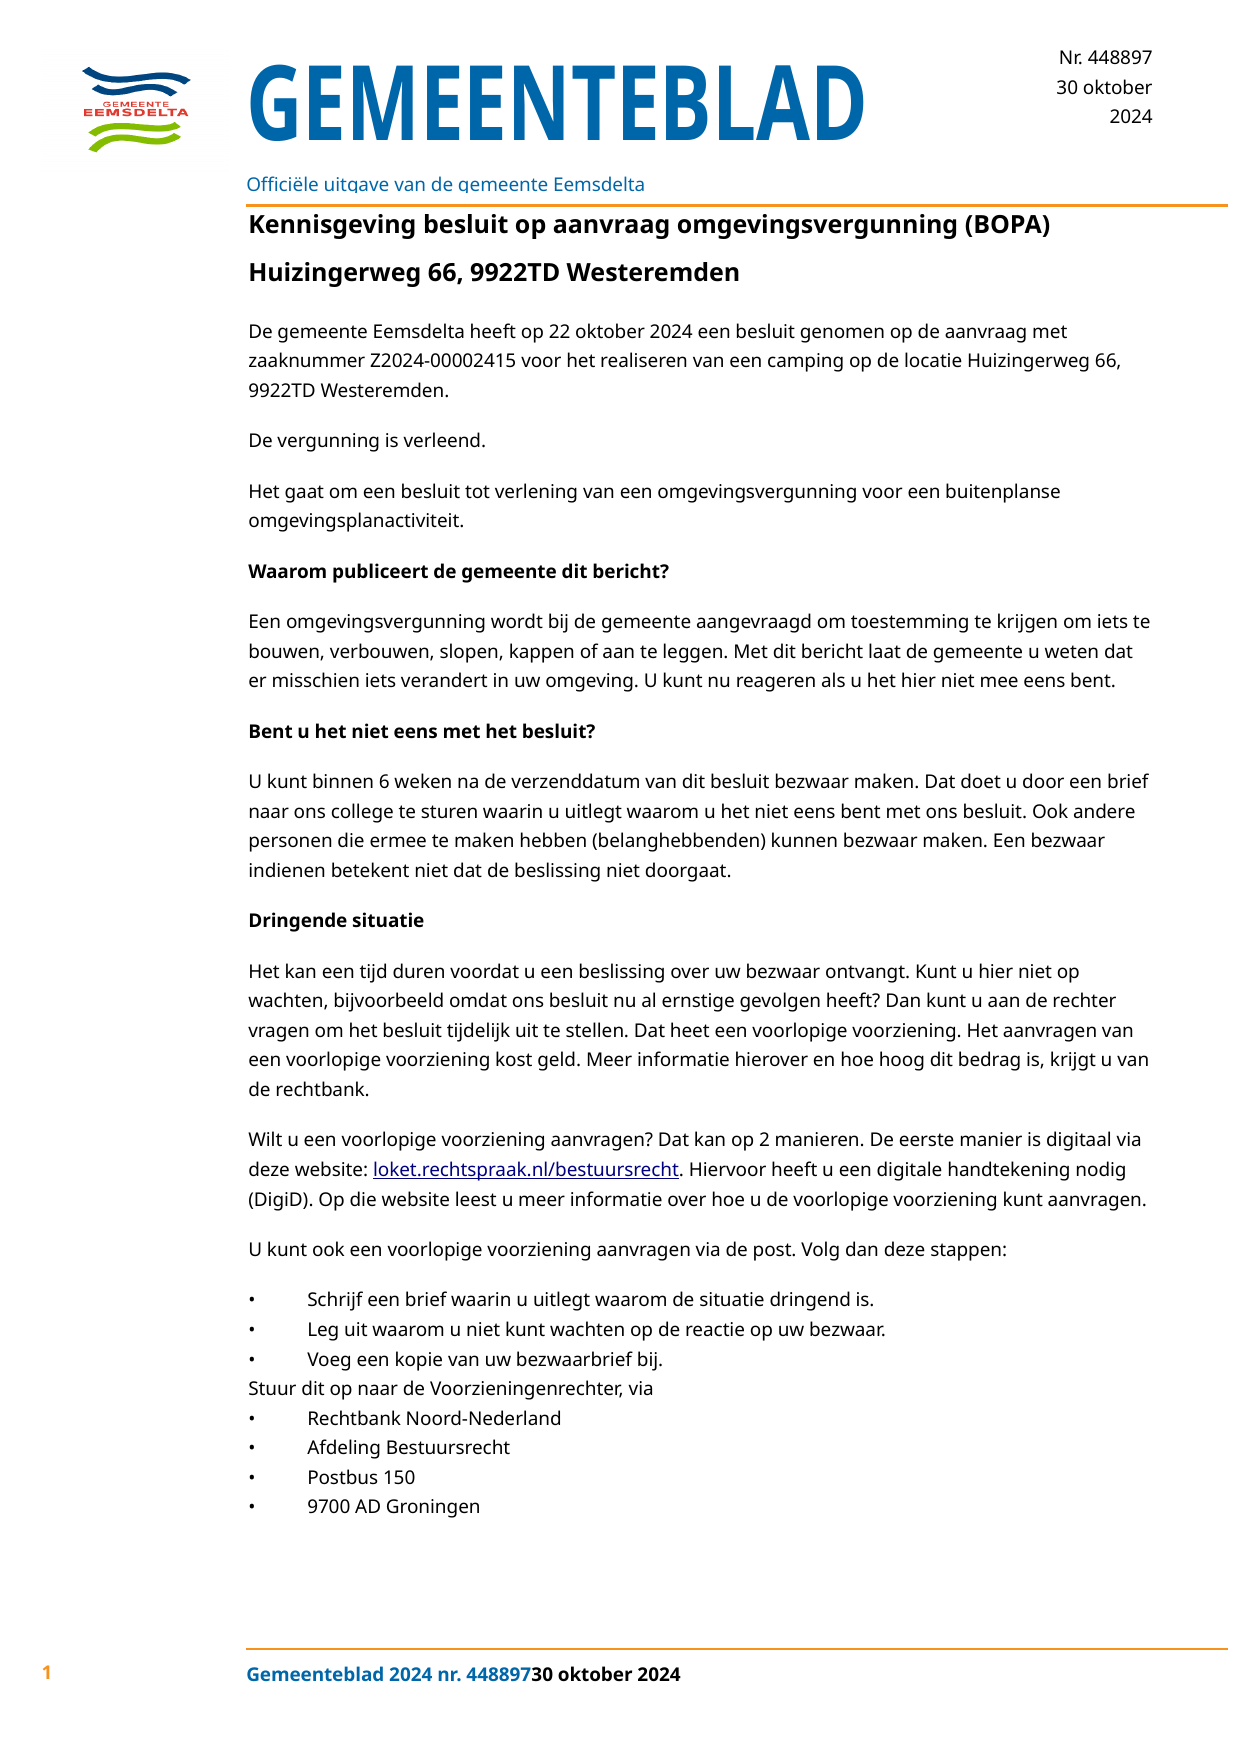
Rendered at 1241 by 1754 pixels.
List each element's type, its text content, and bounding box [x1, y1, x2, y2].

list Postbus 150 [248, 1464, 1152, 1490]
list 9700 AD Groningen [248, 1494, 1152, 1519]
text De vergunning is verleend. [248, 427, 1152, 453]
text Het gaat om een besluit tot verlening van een omgevingsvergunning voor een buitenplanse omgevingsplanactiviteit. [248, 478, 1152, 533]
text De gemeente Eemsdelta heeft op 22 oktober 2024 een besluit genomen op de aanvraag met zaaknummer Z2024-00002415 voor het realiseren van een camping op de locatie Huizingerweg 66, 9922TD Westeremden. [248, 318, 1152, 403]
text Kennisgeving besluit op aanvraag omgevingsvergunning (BOPA) Huizingerweg 66, 9922TD Westeremden [248, 207, 1152, 288]
text Dringende situatie [248, 907, 1152, 933]
text U kunt ook een voorlopige voorziening aanvragen via de post. Volg dan deze stappen: [248, 1236, 1152, 1262]
text Waarom publiceert de gemeente dit bericht? [248, 558, 1152, 584]
text Stuur dit op naar de Voorzieningenrechter, via [248, 1375, 1152, 1401]
list Rechtbank Noord-Nederland [248, 1405, 1152, 1431]
text Wilt u een voorlopige voorziening aanvragen? Dat kan op 2 manieren. De eerste manier is digitaal via deze website: loket.rechtspraak.nl/bestuursrecht. Hiervoor heeft u een digitale handtekening nodig (DigiD). Op die website leest u meer informatie over hoe u de voorlopige voorziening kunt aanvragen. [248, 1127, 1152, 1212]
list Afdeling Bestuursrecht [248, 1434, 1152, 1460]
text Bent u het niet eens met het besluit? [248, 718, 1152, 744]
list Schrijf een brief waarin u uitlegt waarom de situatie dringend is. [248, 1287, 1152, 1312]
list Leg uit waarom u niet kunt wachten op de reactie op uw bezwaar. [248, 1316, 1152, 1342]
text Een omgevingsvergunning wordt bij de gemeente aangevraagd om toestemming te krijgen om iets te bouwen, verbouwen, slopen, kappen of aan te leggen. Met dit bericht laat de gemeente u weten dat er misschien iets verandert in uw omgeving. U kunt nu reageren als u het hier niet mee eens bent. [248, 608, 1152, 693]
list Voeg een kopie van uw bezwaarbrief bij. [248, 1346, 1152, 1372]
picture [41, 47, 231, 172]
text Het kan een tijd duren voordat u een beslissing over uw bezwaar ontvangt. Kunt u hier niet op wachten, bijvoorbeeld omdat ons besluit nu al ernstige gevolgen heeft? Dan kunt u aan de rechter vragen om het besluit tijdelijk uit te stellen. Dat heet een voorlopige voorziening. Het aanvragen van een voorlopige voorziening kost geld. Meer informatie hierover en hoe hoog dit bedrag is, krijgt u van de rechtbank. [248, 958, 1152, 1102]
text U kunt binnen 6 weken na de verzenddatum van dit besluit bezwaar maken. Dat doet u door een brief naar ons college te sturen waarin u uitlegt waarom u het niet eens bent met ons besluit. Ook andere personen die ermee te maken hebben (belanghebbenden) kunnen bezwaar maken. Een bezwaar indienen betekent niet dat de beslissing niet doorgaat. [248, 768, 1152, 883]
